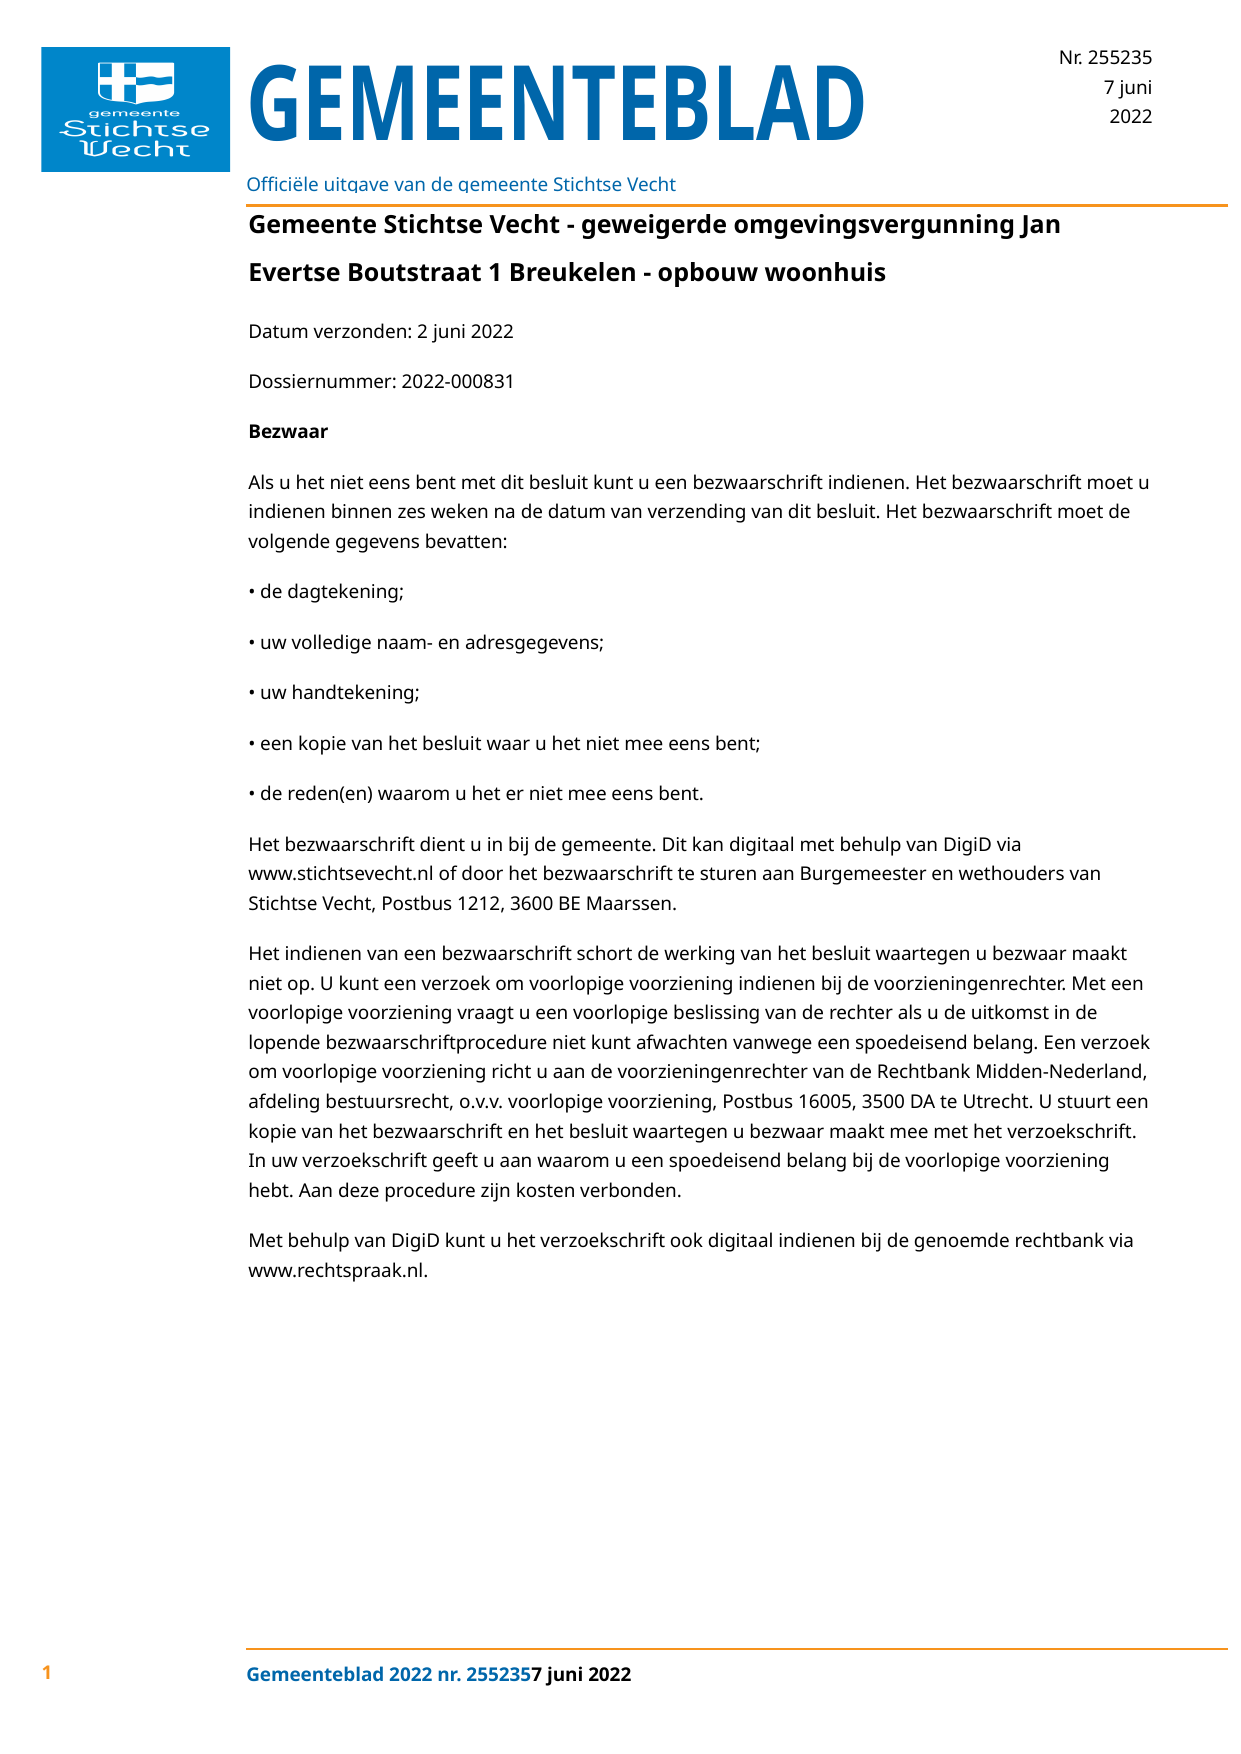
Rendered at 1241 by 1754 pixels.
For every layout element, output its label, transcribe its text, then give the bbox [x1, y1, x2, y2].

picture [99, 63, 135, 101]
text Als u het niet eens bent met dit besluit kunt u een bezwaarschrift indienen. Het bezwaarschrift moet u indienen binnen zes weken na de datum van verzending van dit besluit. Het bezwaarschrift moet de volgende gegevens bevatten: [248, 469, 1152, 554]
picture [137, 63, 174, 103]
text Gemeente Stichtse Vecht - geweigerde omgevingsvergunning Jan Evertse Boutstraat 1 Breukelen - opbouw woonhuis [248, 207, 1152, 288]
text Het indienen van een bezwaarschrift schort de werking van het besluit waartegen u bezwaar maakt niet op. U kunt een verzoek om voorlopige voorziening indienen bij de voorzieningenrechter. Met een voorlopige voorziening vraagt u een voorlopige beslissing van de rechter als u de uitkomst in de lopende bezwaarschriftprocedure niet kunt afwachten vanwege een spoedeisend belang. Een verzoek om voorlopige voorziening richt u aan de voorzieningenrechter van de Rechtbank Midden-Nederland, afdeling bestuursrecht, o.v.v. voorlopige voorziening, Postbus 16005, 3500 DA te Utrecht. U stuurt een kopie van het bezwaarschrift en het besluit waartegen u bezwaar maakt mee met het verzoekschrift. In uw verzoekschrift geeft u aan waarom u een spoedeisend belang bij de voorlopige voorziening hebt. Aan deze procedure zijn kosten verbonden. [248, 940, 1152, 1203]
text • een kopie van het besluit waar u het niet mee eens bent; [248, 730, 1152, 756]
text • uw volledige naam- en adresgegevens; [248, 629, 1152, 655]
text • de reden(en) waarom u het er niet mee eens bent. [248, 780, 1152, 806]
text • uw handtekening; [248, 679, 1152, 705]
text Datum verzonden: 2 juni 2022 [248, 318, 1152, 344]
text • de dagtekening; [248, 579, 1152, 604]
text Dossiernummer: 2022-000831 [248, 368, 1152, 394]
text Met behulp van DigiD kunt u het verzoekschrift ook digitaal indienen bij de genoemde rechtbank via www.rechtspraak.nl. [248, 1227, 1152, 1283]
text Het bezwaarschrift dient u in bij de gemeente. Dit kan digitaal met behulp van DigiD via www.stichtsevecht.nl of door het bezwaarschrift te sturen aan Burgemeester en wethouders van Stichtse Vecht, Postbus 1212, 3600 BE Maarssen. [248, 831, 1152, 916]
text Bezwaar [248, 419, 1152, 444]
